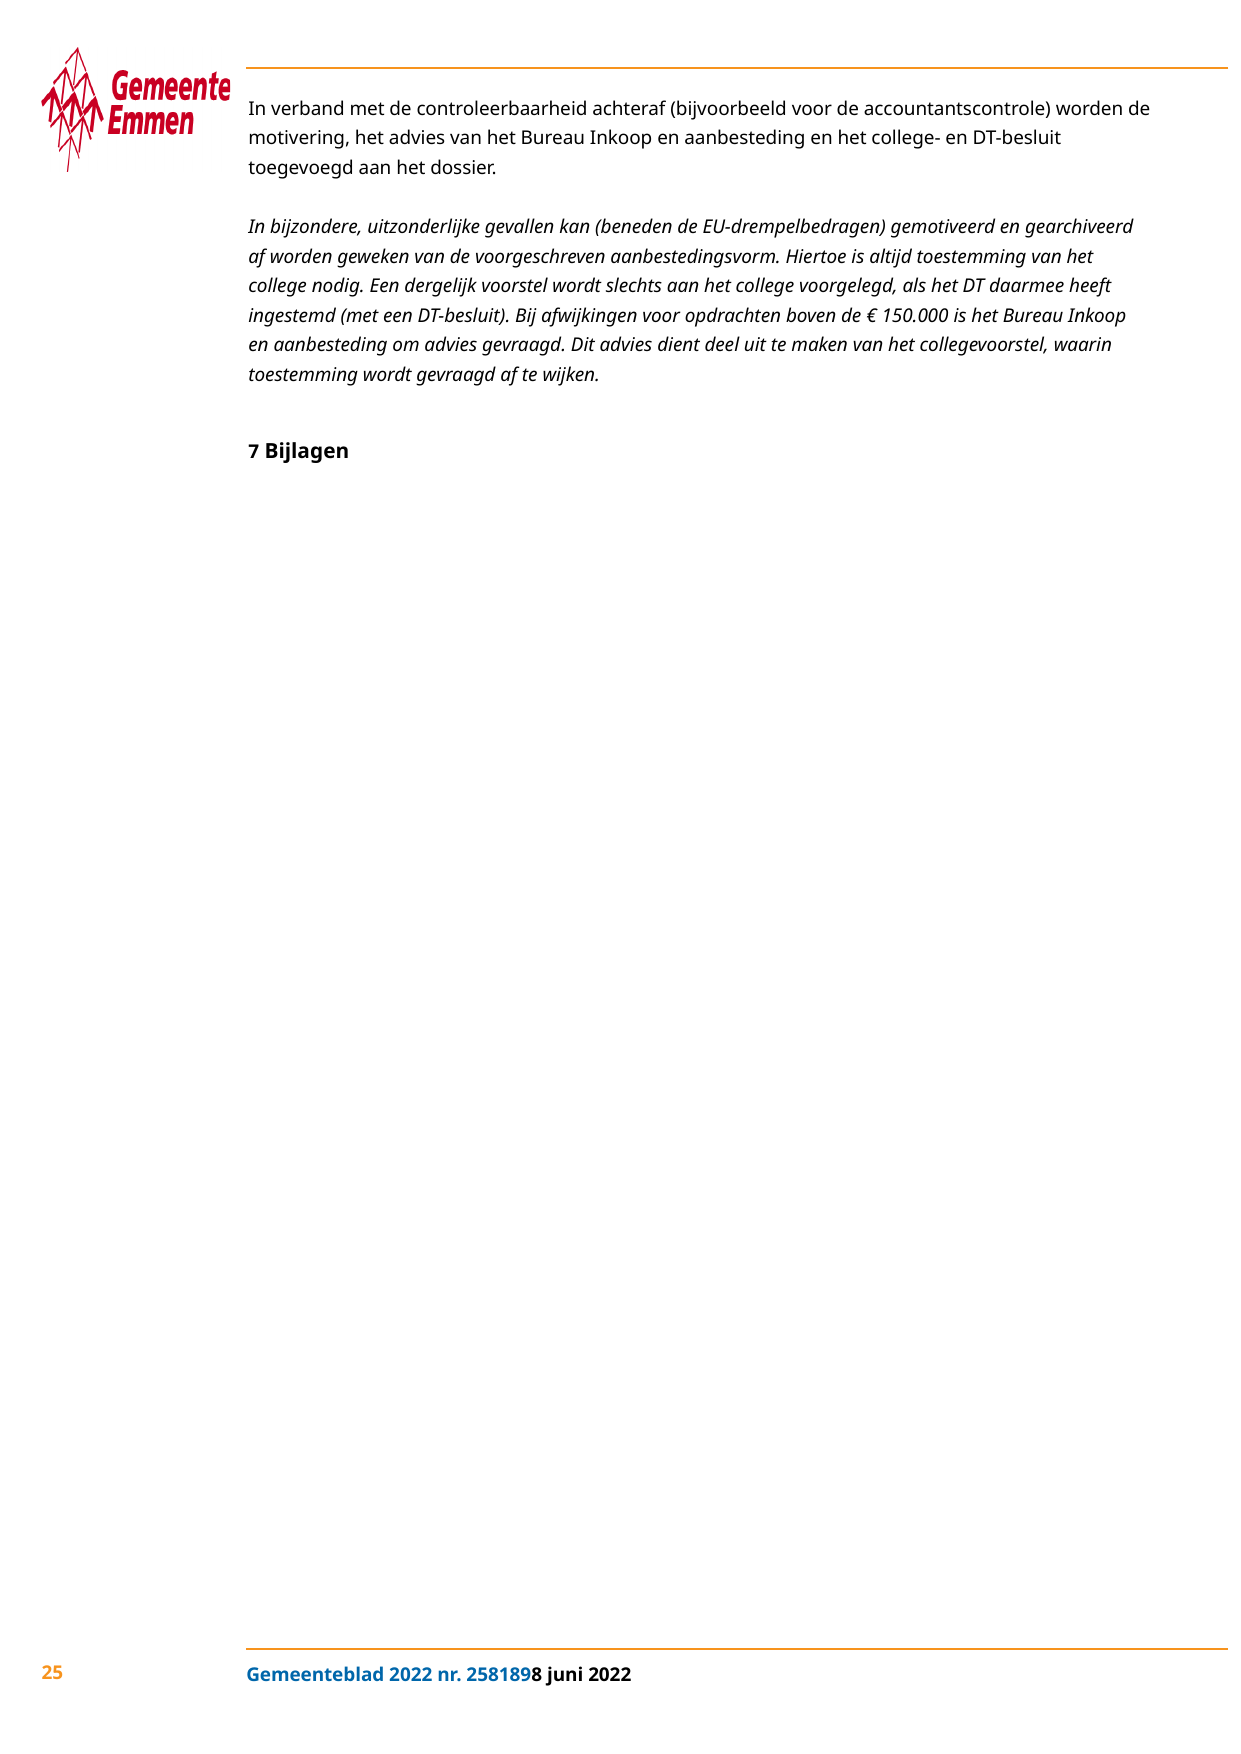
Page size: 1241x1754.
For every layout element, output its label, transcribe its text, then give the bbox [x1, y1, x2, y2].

text In verband met de controleerbaarheid achteraf (bijvoorbeeld voor de accountantscontrole) worden de motivering, het advies van het Bureau Inkoop en aanbesteding en het college- en DT-besluit toegevoegd aan het dossier. [248, 95, 1152, 180]
table_header In bijzondere, uitzonderlijke gevallen kan (beneden de EU-drempelbedragen) gemotiveerd en gearchiveerd af worden geweken van de voorgeschreven aanbestedingsvorm. Hiertoe is altijd toestemming van het college nodig. Een dergelijk voorstel wordt slechts aan het college voorgelegd, als het DT daarmee heeft ingestemd (met een DT-besluit). Bij afwijkingen voor opdrachten boven de € 150.000 is het Bureau Inkoop en aanbesteding om advies gevraagd. Dit advies dient deel uit te maken van het collegevoorstel, waarin toestemming wordt gevraagd af te wijken. [248, 213, 1152, 387]
text 7 Bijlagen [248, 436, 1152, 464]
picture [41, 47, 231, 172]
